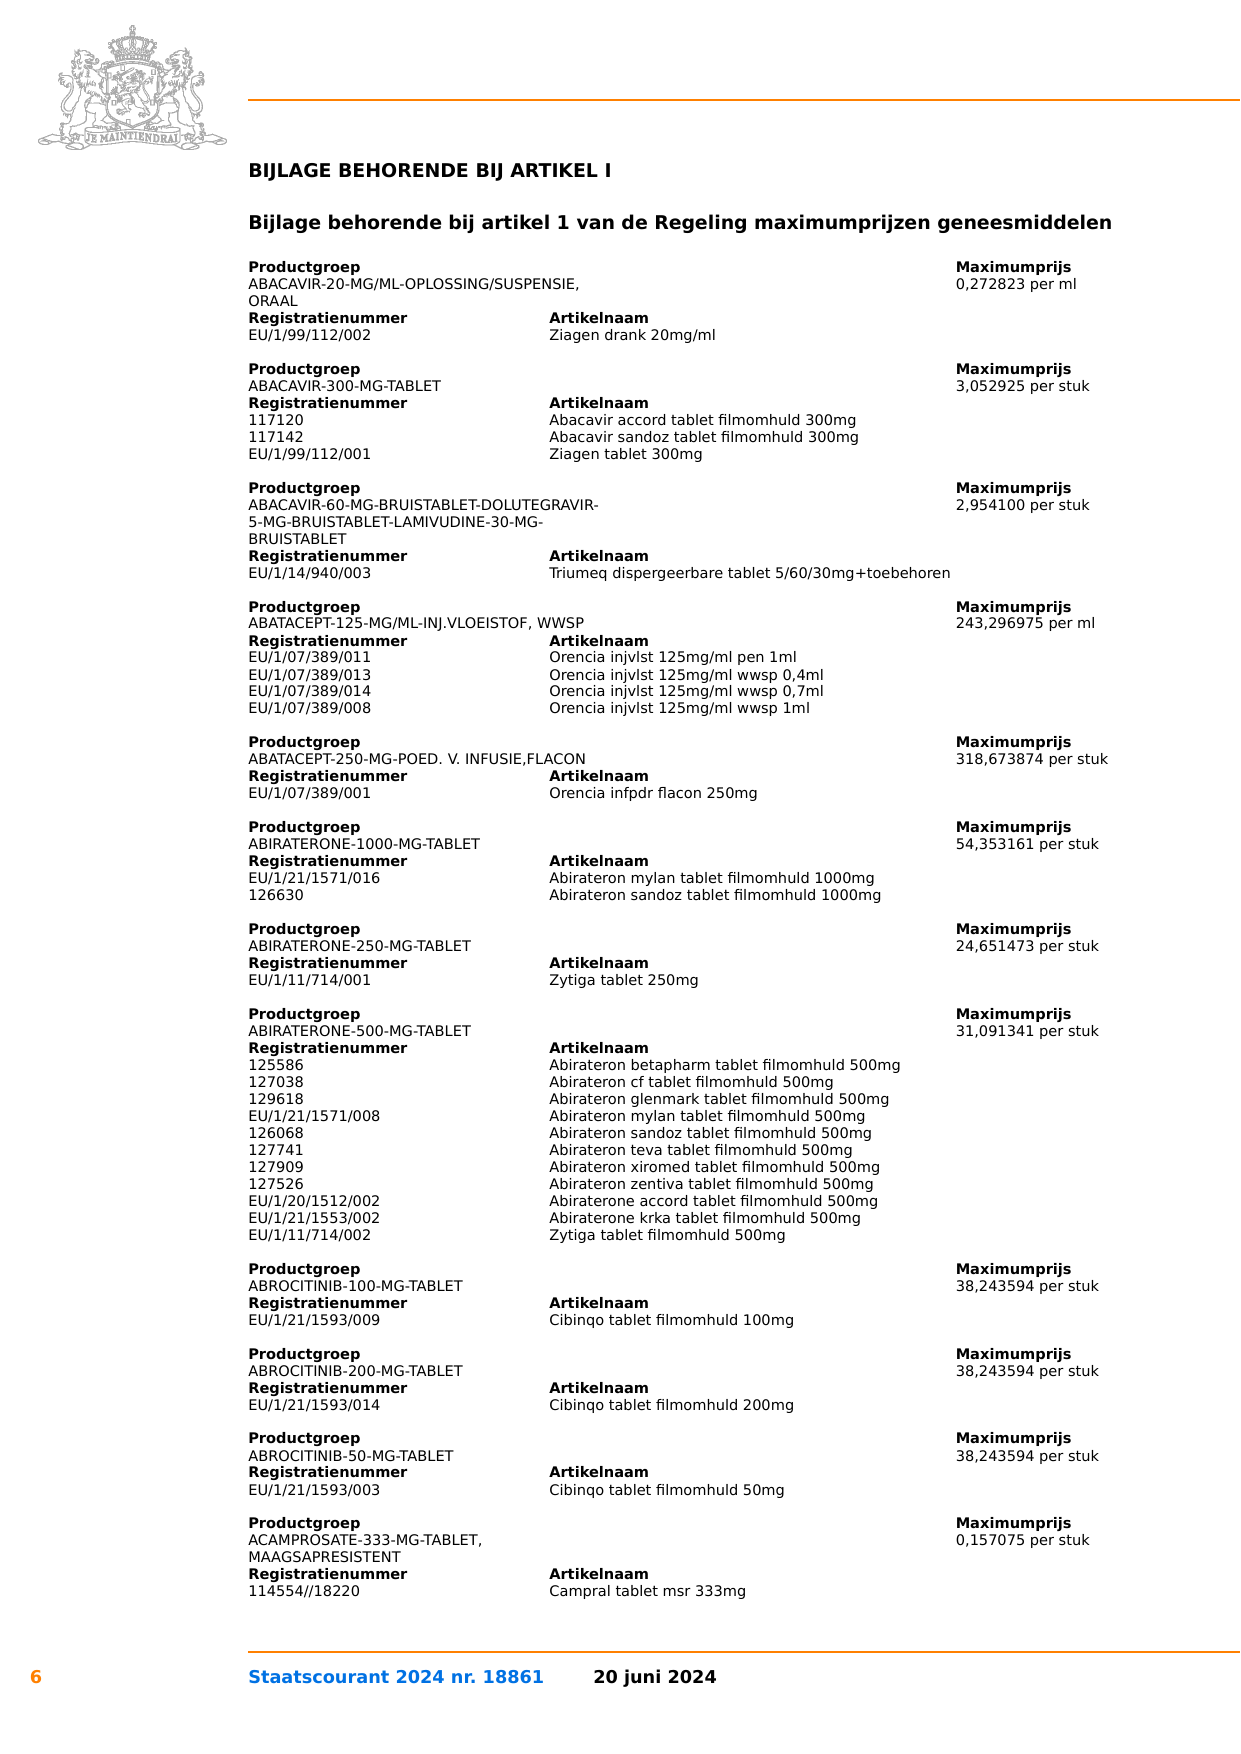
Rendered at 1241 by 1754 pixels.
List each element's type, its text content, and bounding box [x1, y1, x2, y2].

subtitle Bijlage behorende bij artikel 1 van de Regeling maximumprijzen geneesmiddelen [248, 212, 1163, 234]
table_cell [604, 599, 950, 615]
table_cell [604, 751, 950, 768]
table_cell [248, 717, 1163, 734]
table_cell [463, 1125, 543, 1142]
table_cell Artikelnaam [543, 548, 950, 564]
table_cell Orencia infpdr flacon 250mg [543, 785, 1163, 802]
table_cell [463, 1312, 543, 1328]
table_cell EU/1/07/389/008 [248, 700, 463, 717]
table_cell [463, 548, 543, 564]
table_cell [463, 1430, 543, 1447]
table_cell Registratienummer [248, 1295, 463, 1312]
table_cell [463, 1040, 543, 1057]
table_cell [604, 938, 950, 955]
table_cell 2,954100 per stuk [950, 497, 1163, 547]
table_cell Registratienummer [248, 1566, 463, 1583]
table_cell [463, 870, 543, 887]
table_cell [463, 1159, 543, 1176]
table_cell Maximumprijs [950, 480, 1163, 497]
table_cell EU/1/99/112/002 [248, 327, 463, 344]
table_cell [463, 887, 543, 904]
table_cell [543, 1346, 604, 1362]
table_cell [463, 1464, 543, 1481]
table_cell [543, 734, 604, 751]
table_cell Maximumprijs [950, 1515, 1163, 1532]
table_cell Orencia injvlst 125mg/ml wwsp 0,7ml [543, 683, 1163, 700]
table_cell [248, 581, 1163, 598]
table_cell [463, 310, 543, 327]
table_cell 114554//18220 [248, 1583, 463, 1600]
table_cell [463, 480, 543, 497]
table_cell [248, 463, 1163, 479]
table_cell EU/1/14/940/003 [248, 565, 463, 581]
table_cell EU/1/99/112/001 [248, 446, 463, 463]
table_cell EU/1/07/389/013 [248, 666, 463, 683]
table_header [463, 259, 543, 276]
table_cell [463, 1176, 543, 1193]
table_cell Cibinqo tablet filmomhuld 200mg [543, 1396, 1163, 1413]
table_cell Registratienummer [248, 1380, 463, 1396]
table_cell [543, 1006, 604, 1023]
table_cell [463, 768, 543, 785]
table_cell 38,243594 per stuk [950, 1363, 1163, 1379]
table_cell 126068 [248, 1125, 463, 1142]
table_cell EU/1/21/1571/008 [248, 1108, 463, 1125]
table_cell Abiraterone krka tablet filmomhuld 500mg [543, 1210, 1163, 1227]
table_cell Productgroep [248, 819, 463, 836]
table_cell Abirateron teva tablet filmomhuld 500mg [543, 1142, 1163, 1159]
table_cell 127526 [248, 1176, 463, 1193]
table_cell [463, 1583, 543, 1600]
table_cell Abirateron cf tablet filmomhuld 500mg [543, 1074, 1163, 1091]
table_cell Artikelnaam [543, 310, 950, 327]
table_cell [463, 1108, 543, 1125]
table_cell [950, 633, 1163, 649]
table_cell [543, 921, 604, 938]
table_cell [463, 1006, 543, 1023]
table_cell [604, 615, 950, 632]
table_cell [950, 548, 1163, 564]
table_cell 126630 [248, 887, 463, 904]
table_cell [604, 1515, 950, 1532]
table_cell Abirateron sandoz tablet filmomhuld 1000mg [543, 887, 1163, 904]
table_cell [463, 1566, 543, 1583]
table_cell Registratienummer [248, 395, 463, 412]
table_cell [604, 378, 950, 395]
table_cell [543, 361, 604, 378]
table_cell Maximumprijs [950, 921, 1163, 938]
table_cell [463, 565, 543, 581]
table_cell Maximumprijs [950, 1261, 1163, 1278]
table_cell Ziagen tablet 300mg [543, 446, 1163, 463]
table_cell Artikelnaam [543, 1566, 950, 1583]
table_cell [463, 429, 543, 446]
table_cell Abirateron sandoz tablet filmomhuld 500mg [543, 1125, 1163, 1142]
table_cell Artikelnaam [543, 1295, 950, 1312]
table_cell Orencia injvlst 125mg/ml pen 1ml [543, 649, 1163, 666]
table_cell [463, 1227, 543, 1244]
table_cell [463, 1193, 543, 1210]
table_cell EU/1/21/1593/009 [248, 1312, 463, 1328]
table_cell Artikelnaam [543, 853, 950, 870]
table_cell [604, 836, 950, 853]
table_cell Campral tablet msr 333mg [543, 1583, 1163, 1600]
table_cell Artikelnaam [543, 768, 950, 785]
table_cell Productgroep [248, 599, 463, 615]
table_cell [463, 1396, 543, 1413]
table_cell EU/1/21/1553/002 [248, 1210, 463, 1227]
table_cell 127038 [248, 1074, 463, 1091]
table_cell [463, 395, 543, 412]
table_cell Productgroep [248, 361, 463, 378]
table_cell [604, 1278, 950, 1294]
table_cell [604, 1346, 950, 1362]
table_cell Abiraterone accord tablet filmomhuld 500mg [543, 1193, 1163, 1210]
table_cell ABIRATERONE-250-MG-TABLET [248, 938, 604, 955]
table_cell [248, 1414, 1163, 1430]
table_cell Registratienummer [248, 853, 463, 870]
table_cell [463, 633, 543, 649]
table_cell Artikelnaam [543, 1464, 950, 1481]
table_cell [950, 1464, 1163, 1481]
table_cell [248, 802, 1163, 819]
table_cell [950, 395, 1163, 412]
table_header Maximumprijs [950, 259, 1163, 276]
table_cell EU/1/11/714/002 [248, 1227, 463, 1244]
table_cell Registratienummer [248, 955, 463, 972]
table_cell Productgroep [248, 1006, 463, 1023]
table_cell Artikelnaam [543, 1380, 950, 1396]
table_cell [463, 683, 543, 700]
table_cell Triumeq dispergeerbare tablet 5/60/30mg+toebehoren [543, 565, 1163, 581]
table_cell Artikelnaam [543, 955, 950, 972]
table_cell Abirateron xiromed tablet filmomhuld 500mg [543, 1159, 1163, 1176]
table_cell [604, 480, 950, 497]
table_cell ABROCITINIB-50-MG-TABLET [248, 1448, 604, 1464]
table_cell ABIRATERONE-1000-MG-TABLET [248, 836, 604, 853]
table_cell Productgroep [248, 1430, 463, 1447]
table_cell [463, 1380, 543, 1396]
table_header [543, 259, 604, 276]
table_cell 318,673874 per stuk [950, 751, 1163, 768]
table_cell Abirateron mylan tablet filmomhuld 500mg [543, 1108, 1163, 1125]
table_cell 0,157075 per stuk [950, 1532, 1163, 1566]
table_cell Abacavir accord tablet filmomhuld 300mg [543, 412, 1163, 429]
table_cell Productgroep [248, 734, 463, 751]
table_cell [543, 1430, 604, 1447]
table_cell Registratienummer [248, 768, 463, 785]
table_cell ABACAVIR-300-MG-TABLET [248, 378, 604, 395]
table_cell EU/1/07/389/014 [248, 683, 463, 700]
table_cell [463, 955, 543, 972]
table_cell [604, 497, 950, 547]
table_cell Productgroep [248, 1515, 463, 1532]
table_cell EU/1/11/714/001 [248, 972, 463, 989]
table_cell Zytiga tablet 250mg [543, 972, 1163, 989]
table_cell EU/1/07/389/001 [248, 785, 463, 802]
table_cell [463, 734, 543, 751]
table_cell [950, 1295, 1163, 1312]
table_cell [604, 819, 950, 836]
table_cell [950, 310, 1163, 327]
table_cell Registratienummer [248, 1040, 463, 1057]
table_cell Maximumprijs [950, 1430, 1163, 1447]
table_cell [248, 1498, 1163, 1515]
table_cell Maximumprijs [950, 1006, 1163, 1023]
picture [38, 25, 227, 150]
table_cell 54,353161 per stuk [950, 836, 1163, 853]
table_cell [604, 276, 950, 310]
table_cell [543, 480, 604, 497]
table_cell Productgroep [248, 921, 463, 938]
table_cell Artikelnaam [543, 1040, 950, 1057]
table_cell Cibinqo tablet filmomhuld 100mg [543, 1312, 1163, 1328]
table_cell Productgroep [248, 1261, 463, 1278]
table_cell [604, 1532, 950, 1566]
table_cell Maximumprijs [950, 734, 1163, 751]
table_cell Abirateron mylan tablet filmomhuld 1000mg [543, 870, 1163, 887]
table_header [604, 259, 950, 276]
table_cell 31,091341 per stuk [950, 1023, 1163, 1040]
table_cell Maximumprijs [950, 599, 1163, 615]
table_cell Maximumprijs [950, 1346, 1163, 1362]
table_cell 117120 [248, 412, 463, 429]
table_cell [463, 1142, 543, 1159]
table_cell [248, 904, 1163, 921]
table_cell [463, 1346, 543, 1362]
table_cell ABACAVIR-60-MG-BRUISTABLET-DOLUTEGRAVIR-5-MG-BRUISTABLET-LAMIVUDINE-30-MG-BRUISTABLET [248, 497, 604, 547]
table_cell Orencia injvlst 125mg/ml wwsp 0,4ml [543, 666, 1163, 683]
table_cell [950, 1040, 1163, 1057]
table_cell 24,651473 per stuk [950, 938, 1163, 955]
table_cell ABATACEPT-125-MG/ML-INJ.VLOEISTOF, WWSP [248, 615, 604, 632]
table_cell [248, 989, 1163, 1006]
table_cell Registratienummer [248, 1464, 463, 1481]
table_cell [463, 785, 543, 802]
table_cell Zytiga tablet filmomhuld 500mg [543, 1227, 1163, 1244]
table_cell EU/1/20/1512/002 [248, 1193, 463, 1210]
table_cell [950, 1566, 1163, 1583]
table_header Productgroep [248, 259, 463, 276]
table_cell [463, 1057, 543, 1074]
table_cell Abirateron zentiva tablet filmomhuld 500mg [543, 1176, 1163, 1193]
table_cell Ziagen drank 20mg/ml [543, 327, 1163, 344]
table_cell [463, 1074, 543, 1091]
table_cell [463, 972, 543, 989]
table_cell [543, 1515, 604, 1532]
table_cell Registratienummer [248, 310, 463, 327]
table_cell 127741 [248, 1142, 463, 1159]
table_cell [463, 1295, 543, 1312]
table_cell 243,296975 per ml [950, 615, 1163, 632]
table_cell 0,272823 per ml [950, 276, 1163, 310]
subtitle BIJLAGE BEHORENDE BIJ ARTIKEL I [248, 160, 1163, 182]
table_cell [463, 1261, 543, 1278]
table_cell [604, 1023, 950, 1040]
table_cell ACAMPROSATE-333-MG-TABLET, MAAGSAPRESISTENT [248, 1532, 604, 1566]
table_cell 117142 [248, 429, 463, 446]
table_cell Productgroep [248, 480, 463, 497]
table_cell Orencia injvlst 125mg/ml wwsp 1ml [543, 700, 1163, 717]
table_cell EU/1/21/1571/016 [248, 870, 463, 887]
table_cell Maximumprijs [950, 361, 1163, 378]
table_cell Abacavir sandoz tablet filmomhuld 300mg [543, 429, 1163, 446]
table_cell [463, 649, 543, 666]
table_cell 38,243594 per stuk [950, 1278, 1163, 1294]
table_cell EU/1/07/389/011 [248, 649, 463, 666]
table_cell [604, 1430, 950, 1447]
table_cell [463, 599, 543, 615]
table_cell 3,052925 per stuk [950, 378, 1163, 395]
table_cell 125586 [248, 1057, 463, 1074]
table_cell [463, 327, 543, 344]
table_cell [950, 853, 1163, 870]
table_cell Abirateron glenmark tablet filmomhuld 500mg [543, 1091, 1163, 1108]
table_cell [463, 1481, 543, 1498]
table_cell ABIRATERONE-500-MG-TABLET [248, 1023, 604, 1040]
table_cell ABROCITINIB-100-MG-TABLET [248, 1278, 604, 1294]
table_cell [248, 1244, 1163, 1261]
table_cell Maximumprijs [950, 819, 1163, 836]
table_cell [950, 1380, 1163, 1396]
table_cell [604, 1261, 950, 1278]
table_cell [463, 853, 543, 870]
table_cell [463, 700, 543, 717]
table_cell Registratienummer [248, 548, 463, 564]
table_cell EU/1/21/1593/014 [248, 1396, 463, 1413]
table_cell Artikelnaam [543, 633, 950, 649]
table_cell [543, 599, 604, 615]
table_cell [463, 1515, 543, 1532]
table_cell Cibinqo tablet filmomhuld 50mg [543, 1481, 1163, 1498]
table_cell [604, 361, 950, 378]
table_cell ABATACEPT-250-MG-POED. V. INFUSIE,FLACON [248, 751, 604, 768]
table_cell Productgroep [248, 1346, 463, 1362]
table_cell [463, 666, 543, 683]
table_cell 127909 [248, 1159, 463, 1176]
table_cell [543, 1261, 604, 1278]
table_cell 38,243594 per stuk [950, 1448, 1163, 1464]
table_cell [604, 1448, 950, 1464]
table_cell [604, 1363, 950, 1379]
table_cell [950, 768, 1163, 785]
table_cell [604, 734, 950, 751]
table_cell [248, 1329, 1163, 1346]
table_cell [463, 361, 543, 378]
table_cell [463, 921, 543, 938]
table_cell [463, 412, 543, 429]
table_cell [463, 1210, 543, 1227]
table_cell [604, 921, 950, 938]
table_cell [248, 344, 1163, 361]
table_cell [463, 819, 543, 836]
table_cell ABROCITINIB-200-MG-TABLET [248, 1363, 604, 1379]
table_cell Abirateron betapharm tablet filmomhuld 500mg [543, 1057, 1163, 1074]
table_cell [463, 446, 543, 463]
table_cell [543, 819, 604, 836]
table_cell Registratienummer [248, 633, 463, 649]
table_cell Artikelnaam [543, 395, 950, 412]
table_cell 129618 [248, 1091, 463, 1108]
table_cell [604, 1006, 950, 1023]
table_cell EU/1/21/1593/003 [248, 1481, 463, 1498]
table_cell ABACAVIR-20-MG/ML-OPLOSSING/SUSPENSIE, ORAAL [248, 276, 604, 310]
table_cell [463, 1091, 543, 1108]
table_cell [950, 955, 1163, 972]
